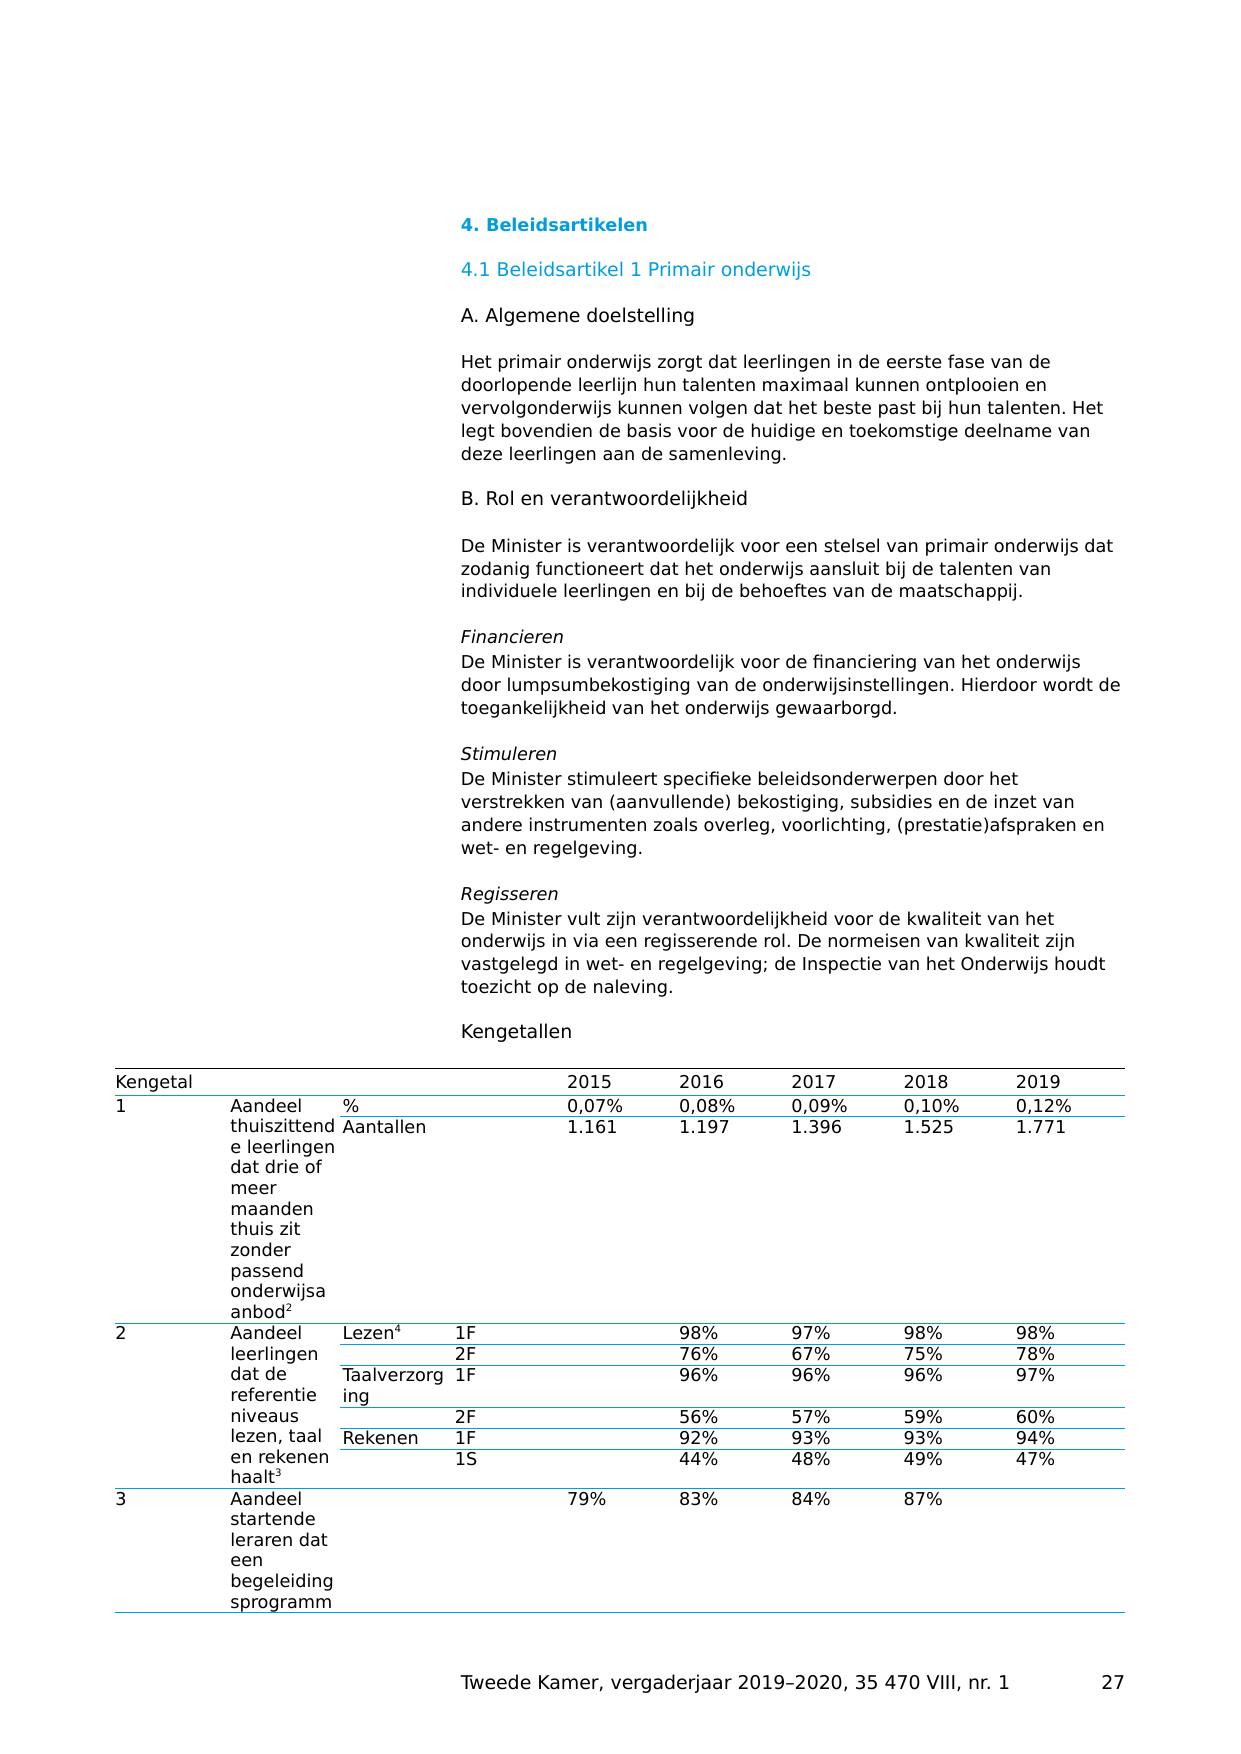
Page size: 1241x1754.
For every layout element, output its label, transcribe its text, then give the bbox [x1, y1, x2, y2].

table_cell 0,07% [564, 1096, 676, 1116]
table_cell [340, 1450, 452, 1488]
text Financieren [461, 625, 1125, 648]
table_cell [340, 1345, 452, 1365]
table_cell 1.396 [788, 1117, 900, 1322]
text De Minister is verantwoordelijk voor de financiering van het onderwijs door lumpsumbekostiging van de onderwijsinstellingen. Hierdoor wordt de toegankelijkheid van het onderwijs gewaarborgd. [461, 650, 1125, 719]
table_cell 2018 [900, 1069, 1013, 1095]
table_cell 96% [676, 1366, 788, 1407]
table_cell [452, 1117, 564, 1322]
table_cell 98% [1013, 1324, 1125, 1344]
table_cell 1.161 [564, 1117, 676, 1322]
table_cell 83% [676, 1489, 788, 1612]
table_cell 97% [1013, 1366, 1125, 1407]
table_cell [340, 1489, 452, 1612]
table_cell [564, 1366, 676, 1407]
table_cell Aandeel thuiszittende leerlingen dat drie of meer maanden thuis zit zonder passend onderwijsaanbod2 [227, 1096, 339, 1322]
table_cell 56% [676, 1408, 788, 1428]
table_cell 2F [452, 1345, 564, 1365]
table_cell 1 [115, 1096, 227, 1322]
table_cell [340, 1069, 452, 1095]
table_cell [564, 1429, 676, 1449]
table_cell 0,10% [900, 1096, 1013, 1116]
table_cell 2F [452, 1408, 564, 1428]
table_cell 59% [900, 1408, 1013, 1428]
table_cell [1013, 1489, 1125, 1612]
table_cell Kengetal [115, 1069, 339, 1095]
table_cell 2019 [1013, 1069, 1125, 1095]
table_cell 1.771 [1013, 1117, 1125, 1322]
table_cell 96% [788, 1366, 900, 1407]
table_cell 93% [788, 1429, 900, 1449]
table_cell 75% [900, 1345, 1013, 1365]
table_cell [564, 1345, 676, 1365]
table_cell 97% [788, 1324, 900, 1344]
table_cell 0,12% [1013, 1096, 1125, 1116]
table_cell 67% [788, 1345, 900, 1365]
table_cell 79% [564, 1489, 676, 1612]
text Het primair onderwijs zorgt dat leerlingen in de eerste fase van de doorlopende leerlijn hun talenten maximaal kunnen ontplooien en vervolgonderwijs kunnen volgen dat het beste past bij hun talenten. Het legt bovendien de basis voor de huidige en toekomstige deelname van deze leerlingen aan de samenleving. [461, 351, 1125, 465]
table_cell [564, 1324, 676, 1344]
table_cell 47% [1013, 1450, 1125, 1488]
table_cell 2017 [788, 1069, 900, 1095]
table_cell [452, 1489, 564, 1612]
table_cell 78% [1013, 1345, 1125, 1365]
table_cell 96% [900, 1366, 1013, 1407]
table_cell 94% [1013, 1429, 1125, 1449]
table_cell 1F [452, 1324, 564, 1344]
text De Minister is verantwoordelijk voor een stelsel van primair onderwijs dat zodanig functioneert dat het onderwijs aansluit bij de talenten van individuele leerlingen en bij de behoeftes van de maatschappij. [461, 534, 1125, 602]
title A. Algemene doelstelling [461, 305, 1125, 327]
table_cell 93% [900, 1429, 1013, 1449]
table_cell 1.525 [900, 1117, 1013, 1322]
text De Minister vult zijn verantwoordelijkheid voor de kwaliteit van het onderwijs in via een regisserende rol. De normeisen van kwaliteit zijn vastgelegd in wet- en regelgeving; de Inspectie van het Onderwijs houdt toezicht op de naleving. [461, 907, 1125, 998]
table_cell 84% [788, 1489, 900, 1612]
title 4.1 Beleidsartikel 1 Primair onderwijs [461, 259, 1125, 281]
text Regisseren [461, 882, 1125, 904]
title B. Rol en verantwoordelijkheid [461, 488, 1125, 510]
title Kengetallen [461, 1021, 1125, 1043]
table_cell 48% [788, 1450, 900, 1488]
table_cell 44% [676, 1450, 788, 1488]
table_cell 1F [452, 1366, 564, 1407]
table_cell [564, 1450, 676, 1488]
table_cell 3 [115, 1489, 227, 1612]
table_cell Aandeel startende leraren dat een begeleidingsprogramm [227, 1489, 339, 1612]
table_cell [564, 1408, 676, 1428]
table_cell Rekenen [340, 1429, 452, 1449]
table_cell 87% [900, 1489, 1013, 1612]
table_cell 98% [900, 1324, 1013, 1344]
table_cell 98% [676, 1324, 788, 1344]
table_cell 1.197 [676, 1117, 788, 1322]
table_cell Aandeel leerlingen dat de referentie niveaus lezen, taal en rekenen haalt3 [227, 1324, 339, 1488]
table_cell [452, 1069, 564, 1095]
table_cell Taalverzorging [340, 1366, 452, 1407]
table_cell Lezen4 [340, 1324, 452, 1344]
table_cell [452, 1096, 564, 1116]
table_cell 76% [676, 1345, 788, 1365]
table_cell 2016 [676, 1069, 788, 1095]
table_cell 0,08% [676, 1096, 788, 1116]
table_cell 2 [115, 1324, 227, 1488]
text Stimuleren [461, 742, 1125, 765]
text De Minister stimuleert specifieke beleidsonderwerpen door het verstrekken van (aanvullende) bekostiging, subsidies en de inzet van andere instrumenten zoals overleg, voorlichting, (prestatie)afspraken en wet- en regelgeving. [461, 767, 1125, 859]
table_cell 1S [452, 1450, 564, 1488]
table_cell 49% [900, 1450, 1013, 1488]
table_cell 1F [452, 1429, 564, 1449]
table_cell 2015 [564, 1069, 676, 1095]
table_cell [340, 1408, 452, 1428]
table_cell Aantallen [340, 1117, 452, 1322]
table_cell 57% [788, 1408, 900, 1428]
table_cell % [340, 1096, 452, 1116]
title 4. Beleidsartikelen [461, 213, 1125, 236]
table_cell 92% [676, 1429, 788, 1449]
table_cell 60% [1013, 1408, 1125, 1428]
table_header Tabel 11 Kengetallen1 [115, 1043, 1125, 1068]
table_cell 0,09% [788, 1096, 900, 1116]
